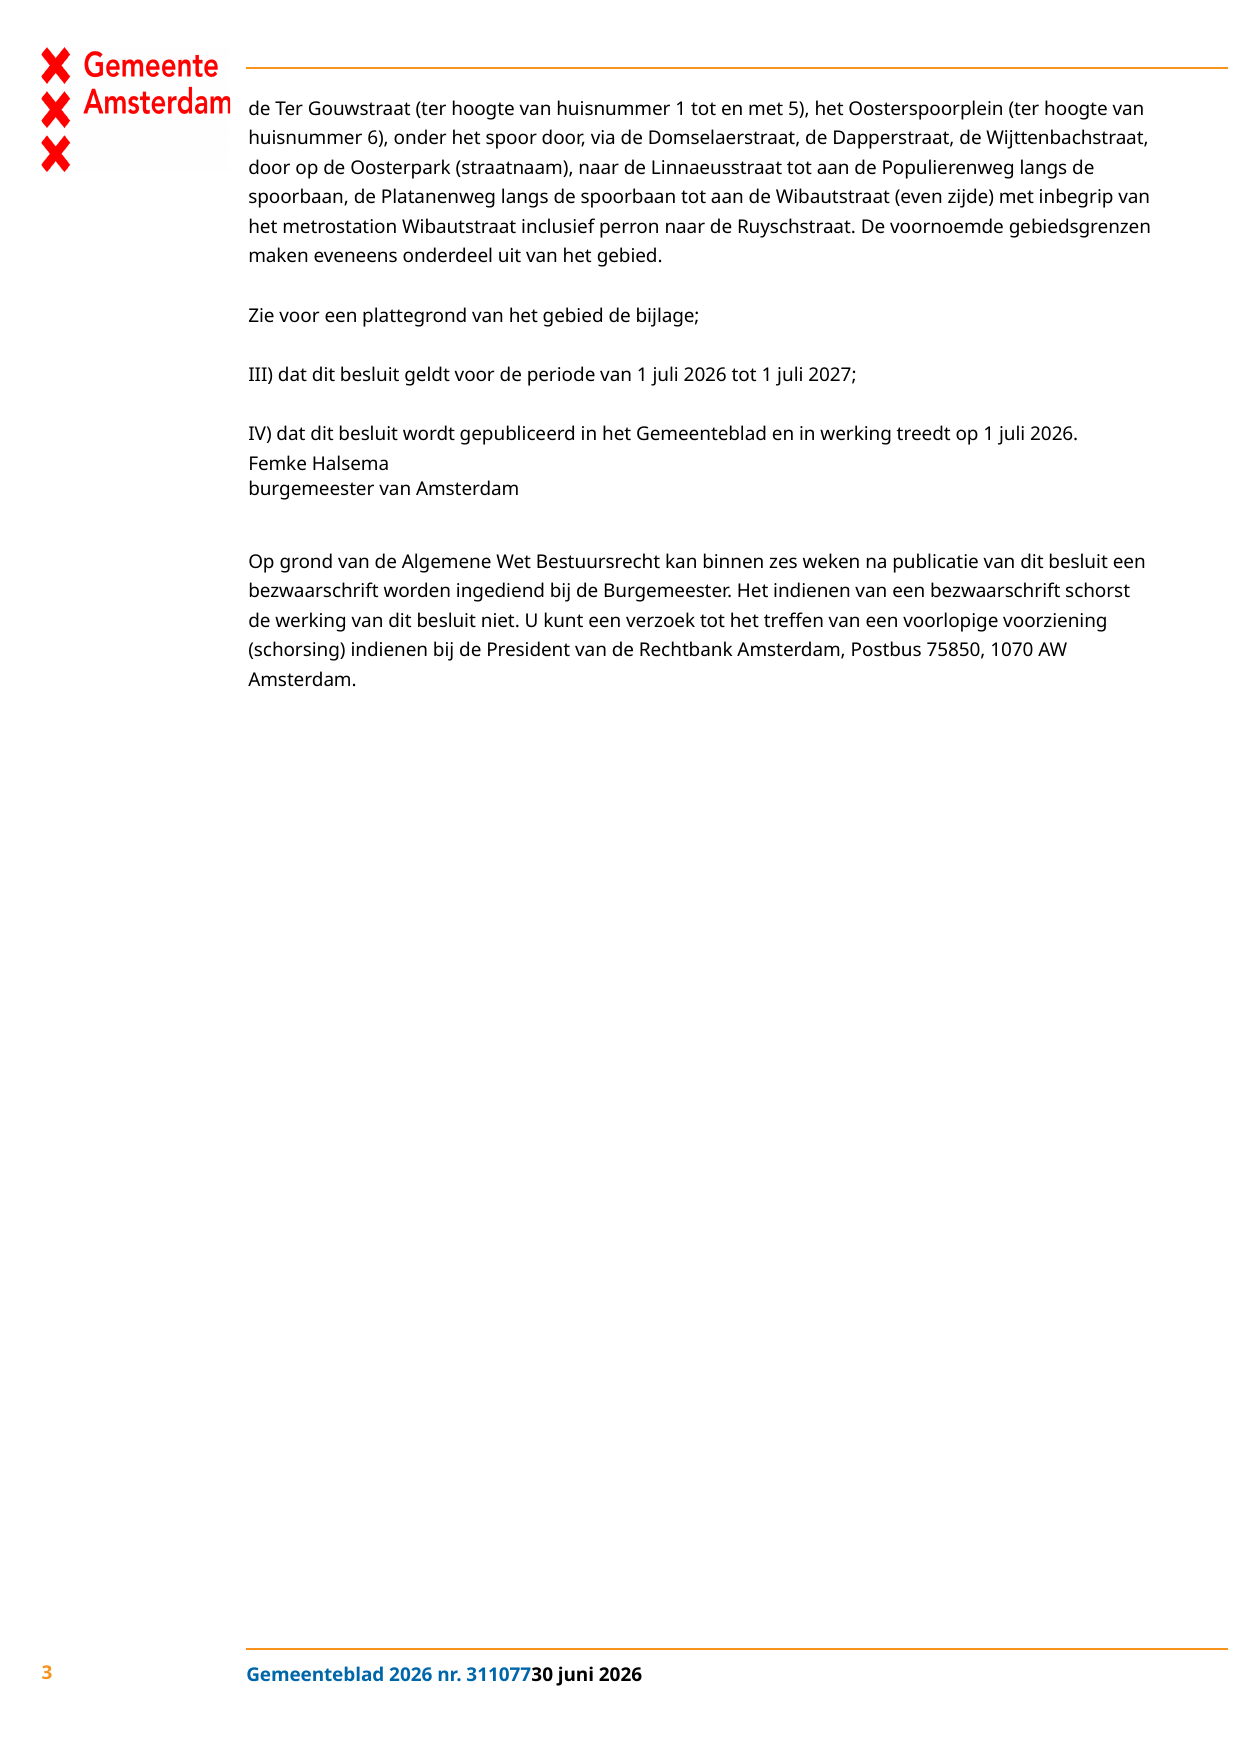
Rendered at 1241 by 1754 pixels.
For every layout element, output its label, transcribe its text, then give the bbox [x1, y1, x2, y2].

picture [41, 47, 231, 172]
text Femke Halsema [248, 450, 1152, 476]
text III) dat dit besluit geldt voor de periode van 1 juli 2026 tot 1 juli 2027; [248, 361, 1152, 387]
text Zie voor een plattegrond van het gebied de bijlage; [248, 302, 1152, 328]
text Op grond van de Algemene Wet Bestuursrecht kan binnen zes weken na publicatie van dit besluit een bezwaarschrift worden ingediend bij de Burgemeester. Het indienen van een bezwaarschrift schorst de werking van dit besluit niet. U kunt een verzoek tot het treffen van een voorlopige voorziening (schorsing) indienen bij de President van de Rechtbank Amsterdam, Postbus 75850, 1070 AW Amsterdam. [248, 548, 1152, 692]
text burgemeester van Amsterdam [248, 476, 1152, 501]
text IV) dat dit besluit wordt gepubliceerd in het Gemeenteblad en in werking treedt op 1 juli 2026. [248, 420, 1152, 446]
text de Ter Gouwstraat (ter hoogte van huisnummer 1 tot en met 5), het Oosterspoorplein (ter hoogte van huisnummer 6), onder het spoor door, via de Domselaerstraat, de Dapperstraat, de Wijttenbachstraat, door op de Oosterpark (straatnaam), naar de Linnaeusstraat tot aan de Populierenweg langs de spoorbaan, de Platanenweg langs de spoorbaan tot aan de Wibautstraat (even zijde) met inbegrip van het metrostation Wibautstraat inclusief perron naar de Ruyschstraat. De voornoemde gebiedsgrenzen maken eveneens onderdeel uit van het gebied. [248, 95, 1152, 268]
